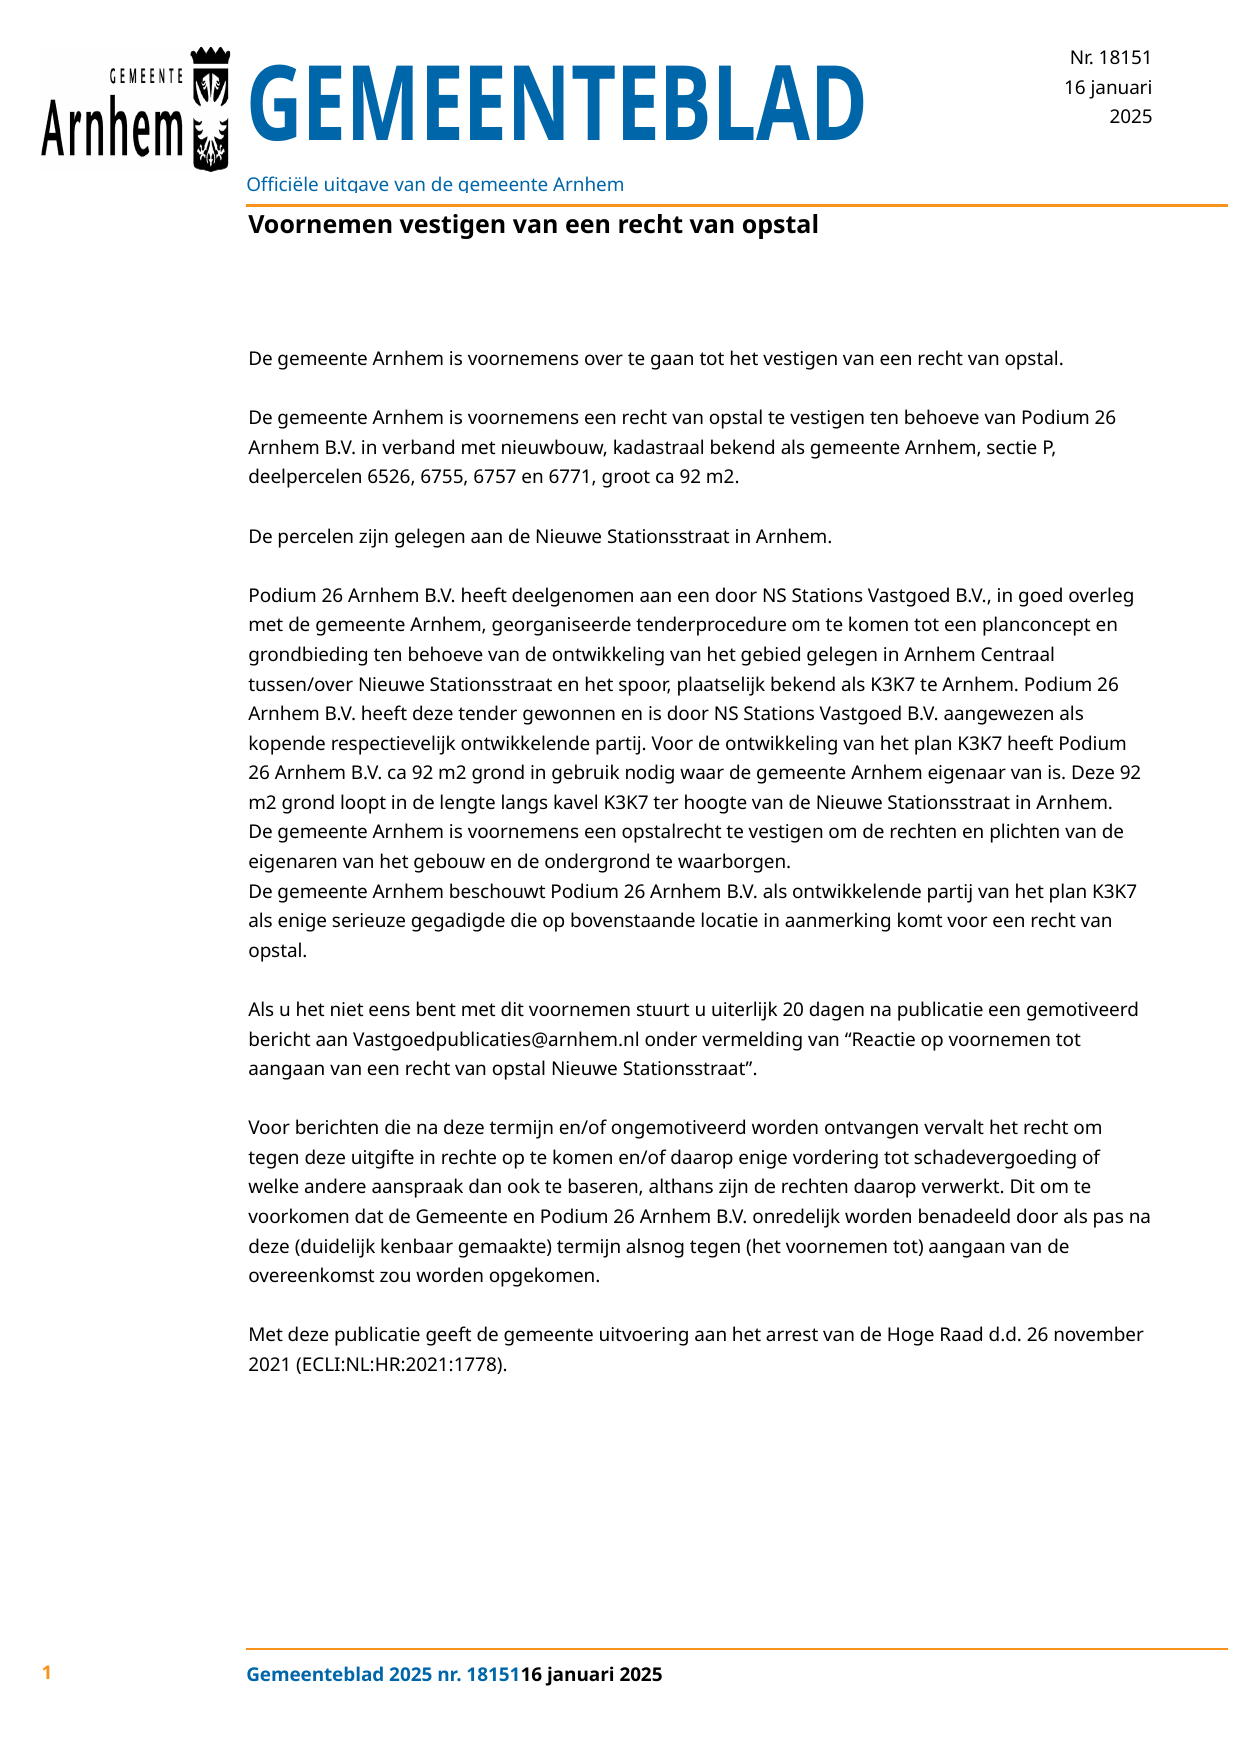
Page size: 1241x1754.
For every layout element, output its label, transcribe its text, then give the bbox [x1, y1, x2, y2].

text Voor berichten die na deze termijn en/of ongemotiveerd worden ontvangen vervalt het recht om tegen deze uitgifte in rechte op te komen en/of daarop enige vordering tot schadevergoeding of welke andere aanspraak dan ook te baseren, althans zijn de rechten daarop verwerkt. Dit om te voorkomen dat de Gemeente en Podium 26 Arnhem B.V. onredelijk worden benadeeld door als pas na deze (duidelijk kenbaar gemaakte) termijn alsnog tegen (het voornemen tot) aangaan van de overeenkomst zou worden opgekomen. [248, 1114, 1152, 1288]
text Podium 26 Arnhem B.V. heeft deelgenomen aan een door NS Stations Vastgoed B.V., in goed overleg met de gemeente Arnhem, georganiseerde tenderprocedure om te komen tot een planconcept en grondbieding ten behoeve van de ontwikkeling van het gebied gelegen in Arnhem Centraal tussen/over Nieuwe Stationsstraat en het spoor, plaatselijk bekend als K3K7 te Arnhem. Podium 26 Arnhem B.V. heeft deze tender gewonnen en is door NS Stations Vastgoed B.V. aangewezen als kopende respectievelijk ontwikkelende partij. Voor de ontwikkeling van het plan K3K7 heeft Podium 26 Arnhem B.V. ca 92 m2 grond in gebruik nodig waar de gemeente Arnhem eigenaar van is. Deze 92 m2 grond loopt in de lengte langs kavel K3K7 ter hoogte van de Nieuwe Stationsstraat in Arnhem. [248, 582, 1152, 815]
text De percelen zijn gelegen aan de Nieuwe Stationsstraat in Arnhem. [248, 523, 1152, 548]
picture [41, 47, 231, 172]
text De gemeente Arnhem is voornemens een recht van opstal te vestigen ten behoeve van Podium 26 Arnhem B.V. in verband met nieuwbouw, kadastraal bekend als gemeente Arnhem, sectie P, deelpercelen 6526, 6755, 6757 en 6771, groot ca 92 m2. [248, 404, 1152, 489]
text Met deze publicatie geeft de gemeente uitvoering aan het arrest van de Hoge Raad d.d. 26 november 2021 (ECLI:NL:HR:2021:1778). [248, 1322, 1152, 1377]
text De gemeente Arnhem is voornemens een opstalrecht te vestigen om de rechten en plichten van de eigenaren van het gebouw en de ondergrond te waarborgen. [248, 819, 1152, 874]
text De gemeente Arnhem beschouwt Podium 26 Arnhem B.V. als ontwikkelende partij van het plan K3K7 als enige serieuze gegadigde die op bovenstaande locatie in aanmerking komt voor een recht van opstal. [248, 878, 1152, 963]
text Voornemen vestigen van een recht van opstal [248, 207, 1152, 241]
text Als u het niet eens bent met dit voornemen stuurt u uiterlijk 20 dagen na publicatie een gemotiveerd bericht aan Vastgoedpublicaties@arnhem.nl onder vermelding van “Reactie op voornemen tot aangaan van een recht van opstal Nieuwe Stationsstraat”. [248, 996, 1152, 1081]
text De gemeente Arnhem is voornemens over te gaan tot het vestigen van een recht van opstal. [248, 345, 1152, 371]
